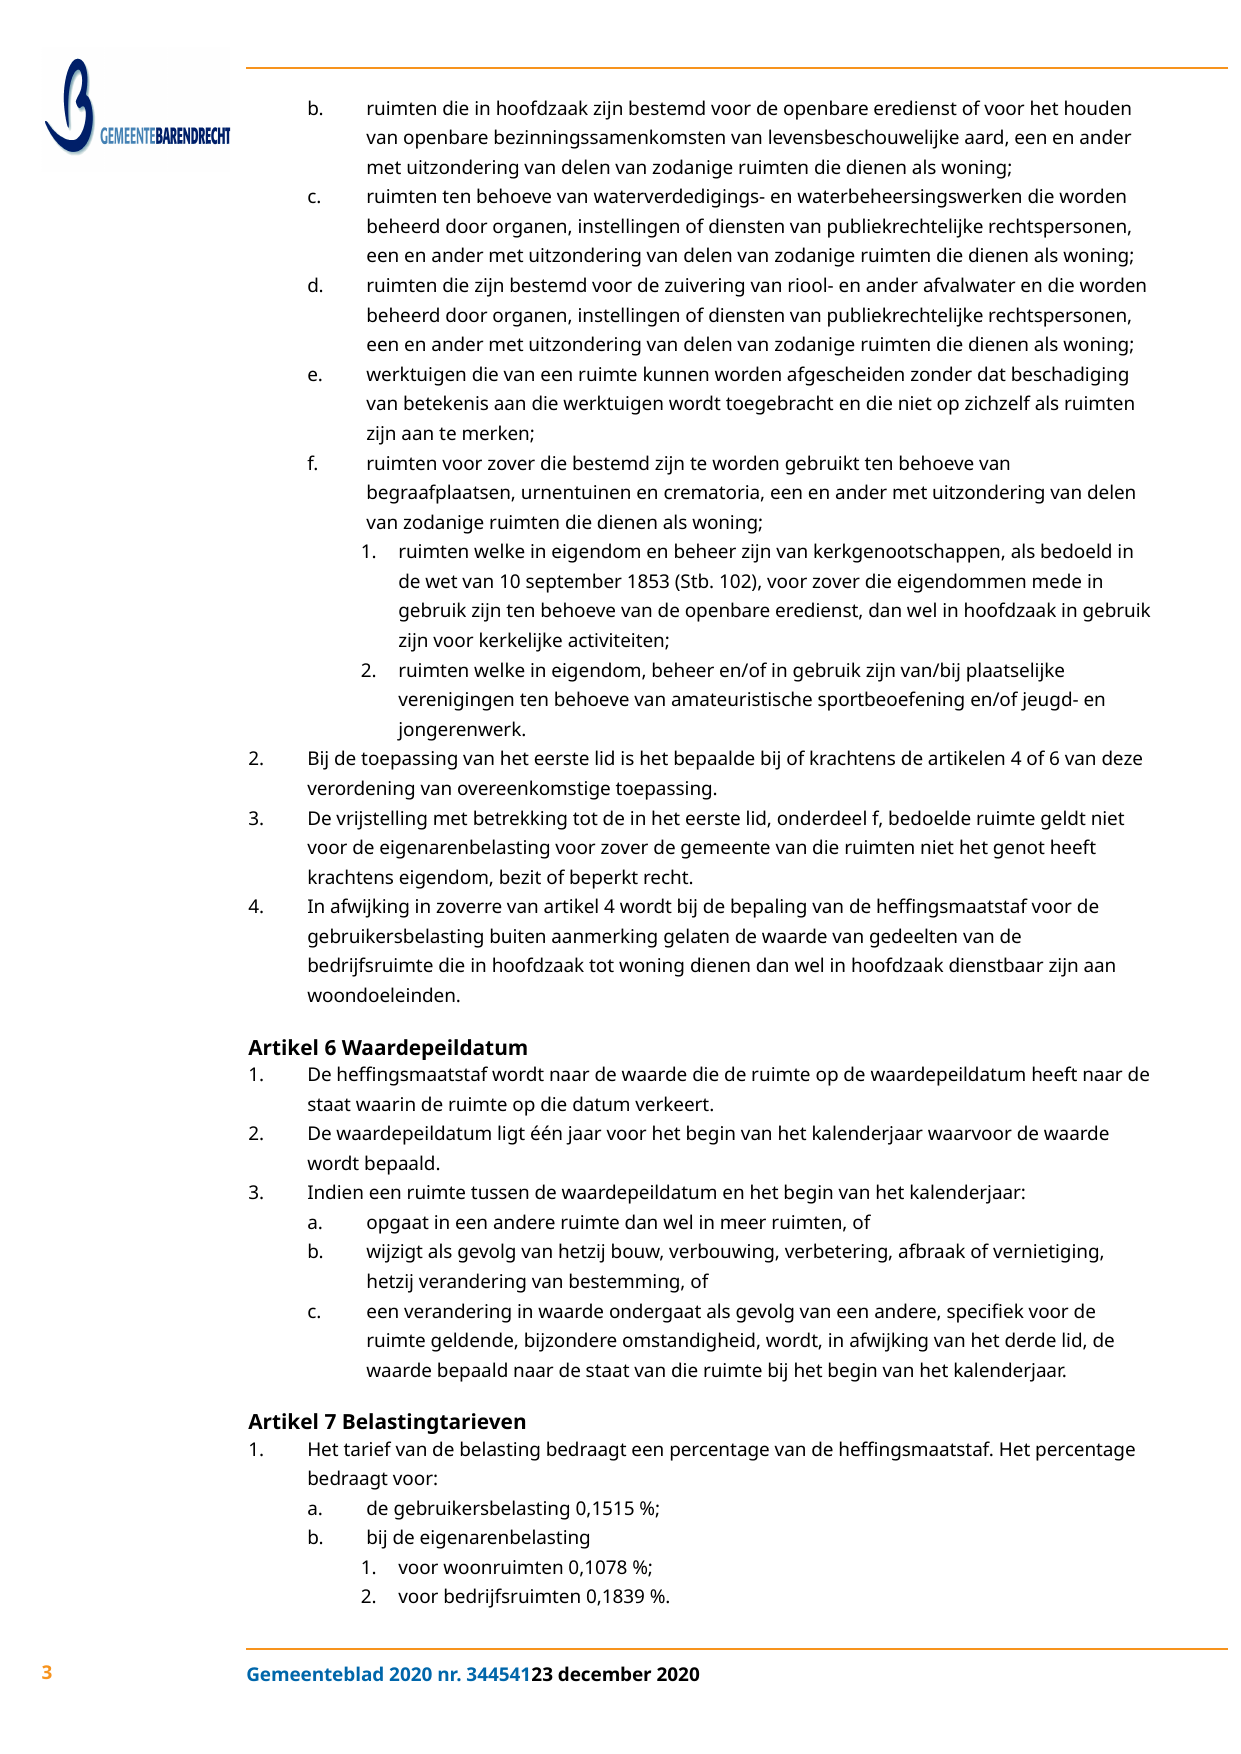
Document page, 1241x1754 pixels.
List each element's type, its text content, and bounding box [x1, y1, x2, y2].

list wijzigt als gevolg van hetzij bouw, verbouwing, verbetering, afbraak of vernietiging, hetzij verandering van bestemming, of [307, 1239, 1152, 1294]
list Bij de toepassing van het eerste lid is het bepaalde bij of krachtens de artikelen 4 of 6 van deze verordening van overeenkomstige toepassing. [248, 746, 1152, 801]
list voor bedrijfsruimten 0,1839 %. [361, 1584, 1152, 1609]
list ruimten ten behoeve van waterverdedigings- en waterbeheersingswerken die worden beheerd door organen, instellingen of diensten van publiekrechtelijke rechtspersonen, een en ander met uitzondering van delen van zodanige ruimten die dienen als woning; [307, 183, 1152, 268]
list De heffingsmaatstaf wordt naar de waarde die de ruimte op de waardepeildatum heeft naar de staat waarin de ruimte op die datum verkeert. [248, 1061, 1152, 1116]
list opgaat in een andere ruimte dan wel in meer ruimten, of [307, 1209, 1152, 1235]
list werktuigen die van een ruimte kunnen worden afgescheiden zonder dat beschadiging van betekenis aan die werktuigen wordt toegebracht en die niet op zichzelf als ruimten zijn aan te merken; [307, 361, 1152, 446]
list De waardepeildatum ligt één jaar voor het begin van het kalenderjaar waarvoor de waarde wordt bepaald. [248, 1120, 1152, 1176]
list ruimten welke in eigendom, beheer en/of in gebruik zijn van/bij plaatselijke verenigingen ten behoeve van amateuristische sportbeoefening en/of jeugd- en jongerenwerk. [361, 657, 1152, 742]
list Het tarief van de belasting bedraagt een percentage van de heffingsmaatstaf. Het percentage bedraagt voor: [248, 1436, 1152, 1491]
list ruimten die zijn bestemd voor de zuivering van riool- en ander afvalwater en die worden beheerd door organen, instellingen of diensten van publiekrechtelijke rechtspersonen, een en ander met uitzondering van delen van zodanige ruimten die dienen als woning; [307, 272, 1152, 357]
list de gebruikersbelasting 0,1515 %; [307, 1495, 1152, 1521]
list ruimten die in hoofdzaak zijn bestemd voor de openbare eredienst of voor het houden van openbare bezinningssamenkomsten van levensbeschouwelijke aard, een en ander met uitzondering van delen van zodanige ruimten die dienen als woning; [307, 95, 1152, 180]
text Artikel 7 Belastingtarieven [248, 1407, 1152, 1436]
list De vrijstelling met betrekking tot de in het eerste lid, onderdeel f, bedoelde ruimte geldt niet voor de eigenarenbelasting voor zover de gemeente van die ruimten niet het genot heeft krachtens eigendom, bezit of beperkt recht. [248, 805, 1152, 890]
text Artikel 6 Waardepeildatum [248, 1033, 1152, 1061]
list Indien een ruimte tussen de waardepeildatum en het begin van het kalenderjaar: [248, 1179, 1152, 1205]
list ruimten welke in eigendom en beheer zijn van kerkgenootschappen, als bedoeld in de wet van 10 september 1853 (Stb. 102), voor zover die eigendommen mede in gebruik zijn ten behoeve van de openbare eredienst, dan wel in hoofdzaak in gebruik zijn voor kerkelijke activiteiten; [361, 538, 1152, 653]
list ruimten voor zover die bestemd zijn te worden gebruikt ten behoeve van begraafplaatsen, urnentuinen en crematoria, een en ander met uitzondering van delen van zodanige ruimten die dienen als woning; [307, 450, 1152, 535]
list bij de eigenarenbelasting [307, 1524, 1152, 1550]
list een verandering in waarde ondergaat als gevolg van een andere, specifiek voor de ruimte geldende, bijzondere omstandigheid, wordt, in afwijking van het derde lid, de waarde bepaald naar de staat van die ruimte bij het begin van het kalenderjaar. [307, 1298, 1152, 1383]
picture [41, 47, 231, 172]
list voor woonruimten 0,1078 %; [361, 1554, 1152, 1580]
list In afwijking in zoverre van artikel 4 wordt bij de bepaling van de heffingsmaatstaf voor de gebruikersbelasting buiten aanmerking gelaten de waarde van gedeelten van de bedrijfsruimte die in hoofdzaak tot woning dienen dan wel in hoofdzaak dienstbaar zijn aan woondoeleinden. [248, 893, 1152, 1008]
